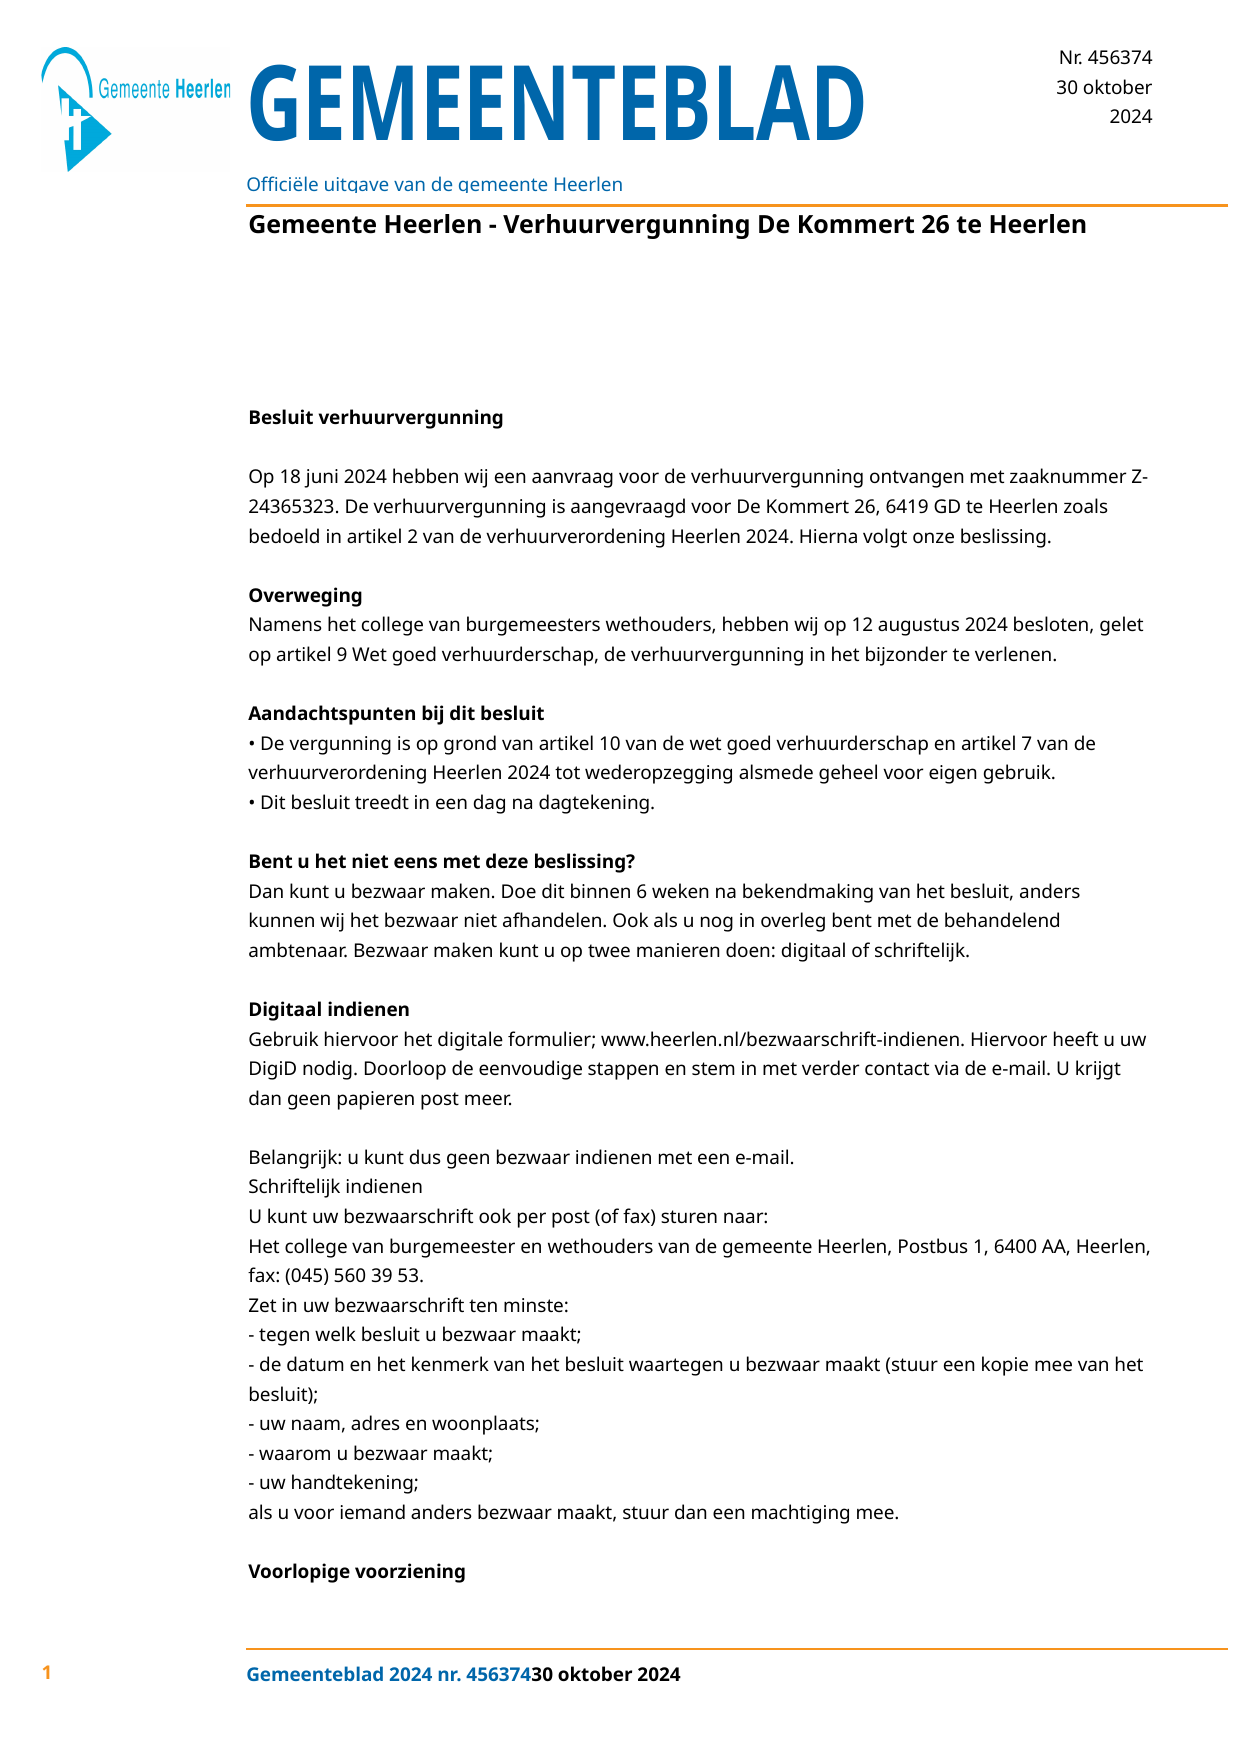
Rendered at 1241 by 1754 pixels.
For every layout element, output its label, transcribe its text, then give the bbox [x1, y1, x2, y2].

text Op 18 juni 2024 hebben wij een aanvraag voor de verhuurvergunning ontvangen met zaaknummer Z-24365323. De verhuurvergunning is aangevraagd voor De Kommert 26, 6419 GD te Heerlen zoals bedoeld in artikel 2 van de verhuurverordening Heerlen 2024. Hierna volgt onze beslissing. [248, 464, 1152, 548]
text Dan kunt u bezwaar maken. Doe dit binnen 6 weken na bekendmaking van het besluit, anders kunnen wij het bezwaar niet afhandelen. Ook als u nog in overleg bent met de behandelend ambtenaar. Bezwaar maken kunt u op twee manieren doen: digitaal of schriftelijk. [248, 878, 1152, 963]
text Overweging [248, 582, 1152, 608]
picture [41, 47, 231, 172]
text Gebruik hiervoor het digitale formulier; www.heerlen.nl/bezwaarschrift-indienen. Hiervoor heeft u uw DigiD nodig. Doorloop de eenvoudige stappen en stem in met verder contact via de e-mail. U krijgt dan geen papieren post meer. [248, 1026, 1152, 1111]
text • De vergunning is op grond van artikel 10 van de wet goed verhuurderschap en artikel 7 van de verhuurverordening Heerlen 2024 tot wederopzegging alsmede geheel voor eigen gebruik. [248, 730, 1152, 785]
text als u voor iemand anders bezwaar maakt, stuur dan een machtiging mee. [248, 1499, 1152, 1525]
text Bent u het niet eens met deze beslissing? [248, 848, 1152, 874]
text - de datum en het kenmerk van het besluit waartegen u bezwaar maakt (stuur een kopie mee van het besluit); [248, 1351, 1152, 1406]
text Voorlopige voorziening [248, 1558, 1152, 1584]
text - uw naam, adres en woonplaats; [248, 1410, 1152, 1436]
text Zet in uw bezwaarschrift ten minste: [248, 1292, 1152, 1318]
text - uw handtekening; [248, 1469, 1152, 1495]
text Gemeente Heerlen - Verhuurvergunning De Kommert 26 te Heerlen [248, 207, 1152, 241]
text Belangrijk: u kunt dus geen bezwaar indienen met een e-mail. [248, 1144, 1152, 1170]
text Digitaal indienen [248, 996, 1152, 1022]
text Besluit verhuurvergunning [248, 404, 1152, 430]
picture [41, 47, 59, 70]
text - waarom u bezwaar maakt; [248, 1440, 1152, 1466]
text Het college van burgemeester en wethouders van de gemeente Heerlen, Postbus 1, 6400 AA, Heerlen, fax: (045) 560 39 53. [248, 1233, 1152, 1288]
text Aandachtspunten bij dit besluit [248, 700, 1152, 726]
text • Dit besluit treedt in een dag na dagtekening. [248, 789, 1152, 815]
text Schriftelijk indienen [248, 1174, 1152, 1199]
text - tegen welk besluit u bezwaar maakt; [248, 1322, 1152, 1347]
text U kunt uw bezwaarschrift ook per post (of fax) sturen naar: [248, 1203, 1152, 1229]
text Namens het college van burgemeesters wethouders, hebben wij op 12 augustus 2024 besloten, gelet op artikel 9 Wet goed verhuurderschap, de verhuurvergunning in het bijzonder te verlenen. [248, 612, 1152, 667]
